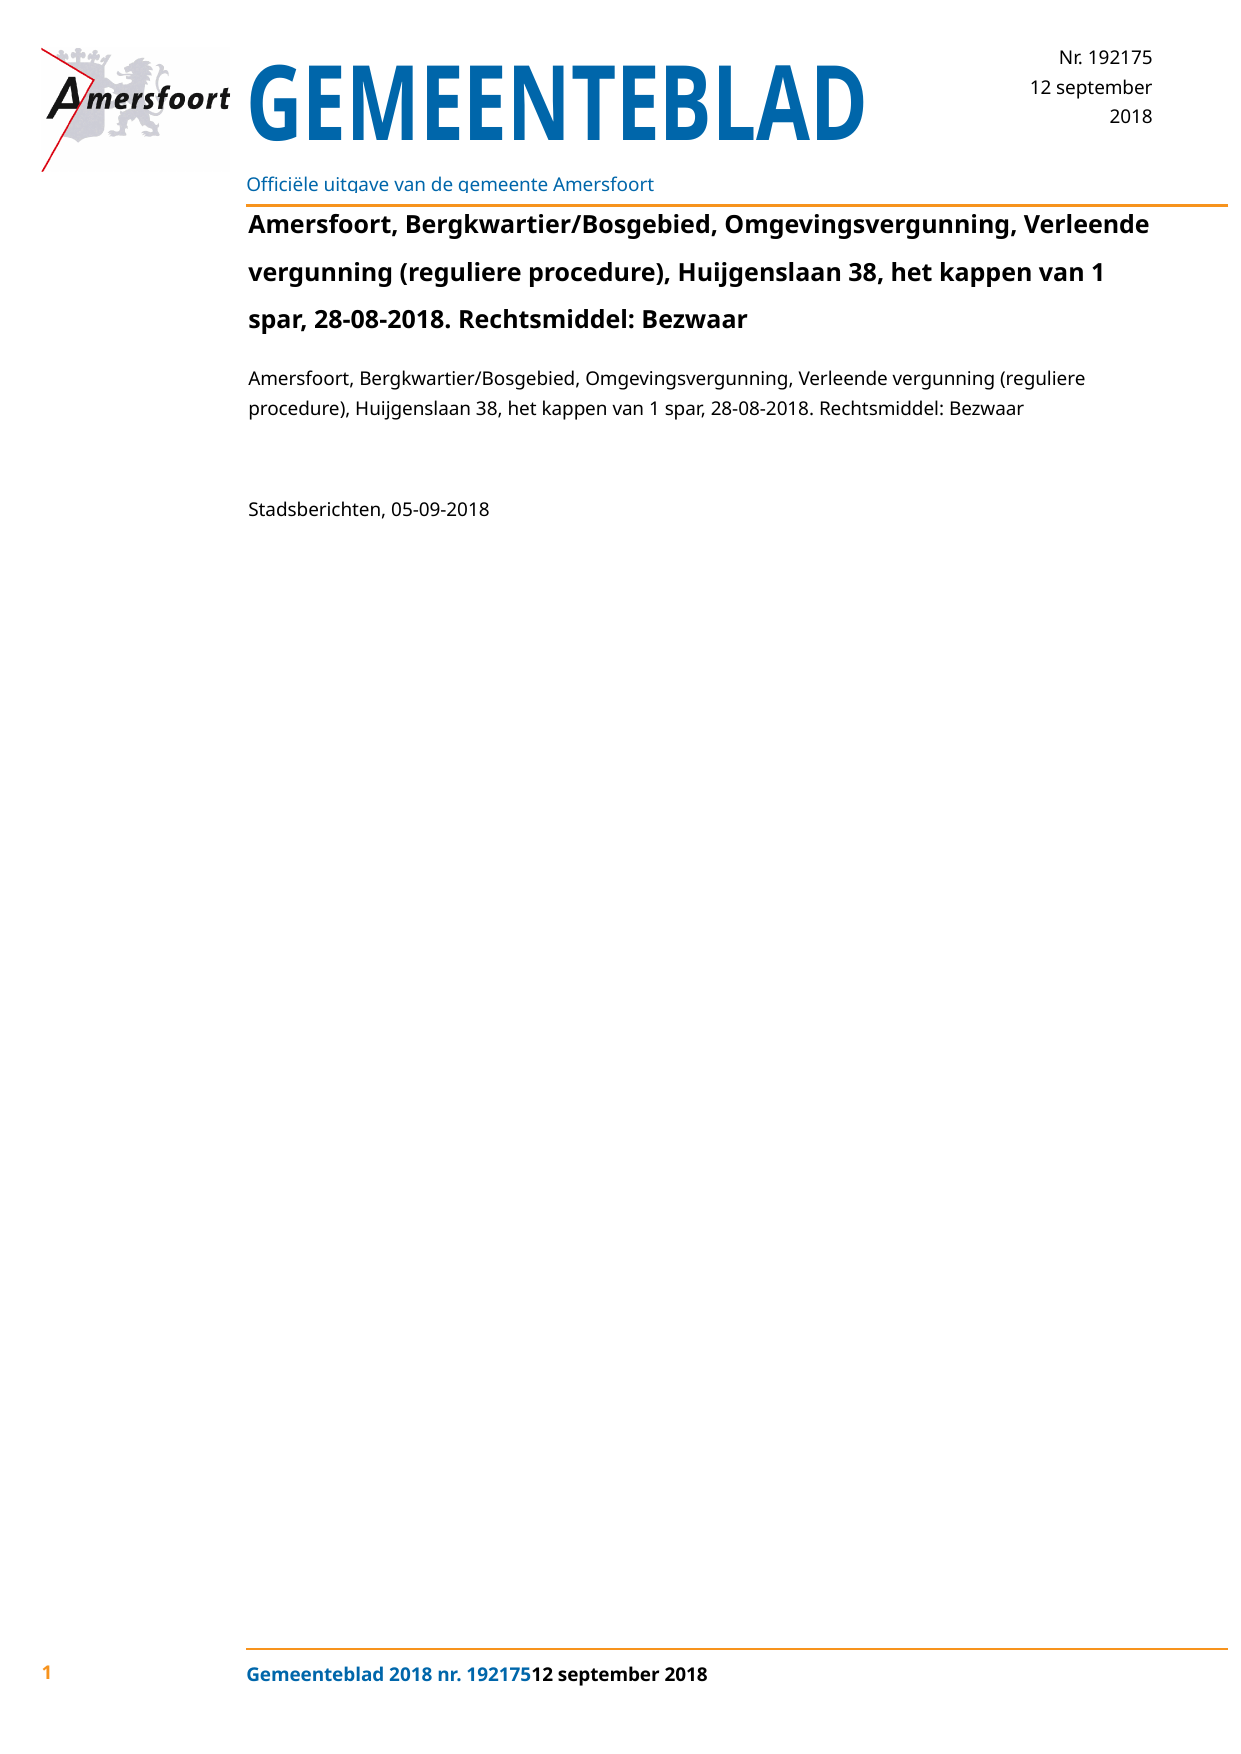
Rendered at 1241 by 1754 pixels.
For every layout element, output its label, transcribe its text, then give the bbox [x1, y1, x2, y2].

text Amersfoort, Bergkwartier/Bosgebied, Omgevingsvergunning, Verleende vergunning (reguliere procedure), Huijgenslaan 38, het kappen van 1 spar, 28-08-2018. Rechtsmiddel: Bezwaar [248, 366, 1152, 421]
text Stadsberichten, 05-09-2018 [248, 496, 1152, 522]
text Amersfoort, Bergkwartier/Bosgebied, Omgevingsvergunning, Verleende vergunning (reguliere procedure), Huijgenslaan 38, het kappen van 1 spar, 28-08-2018. Rechtsmiddel: Bezwaar [248, 207, 1152, 336]
picture [41, 47, 231, 172]
